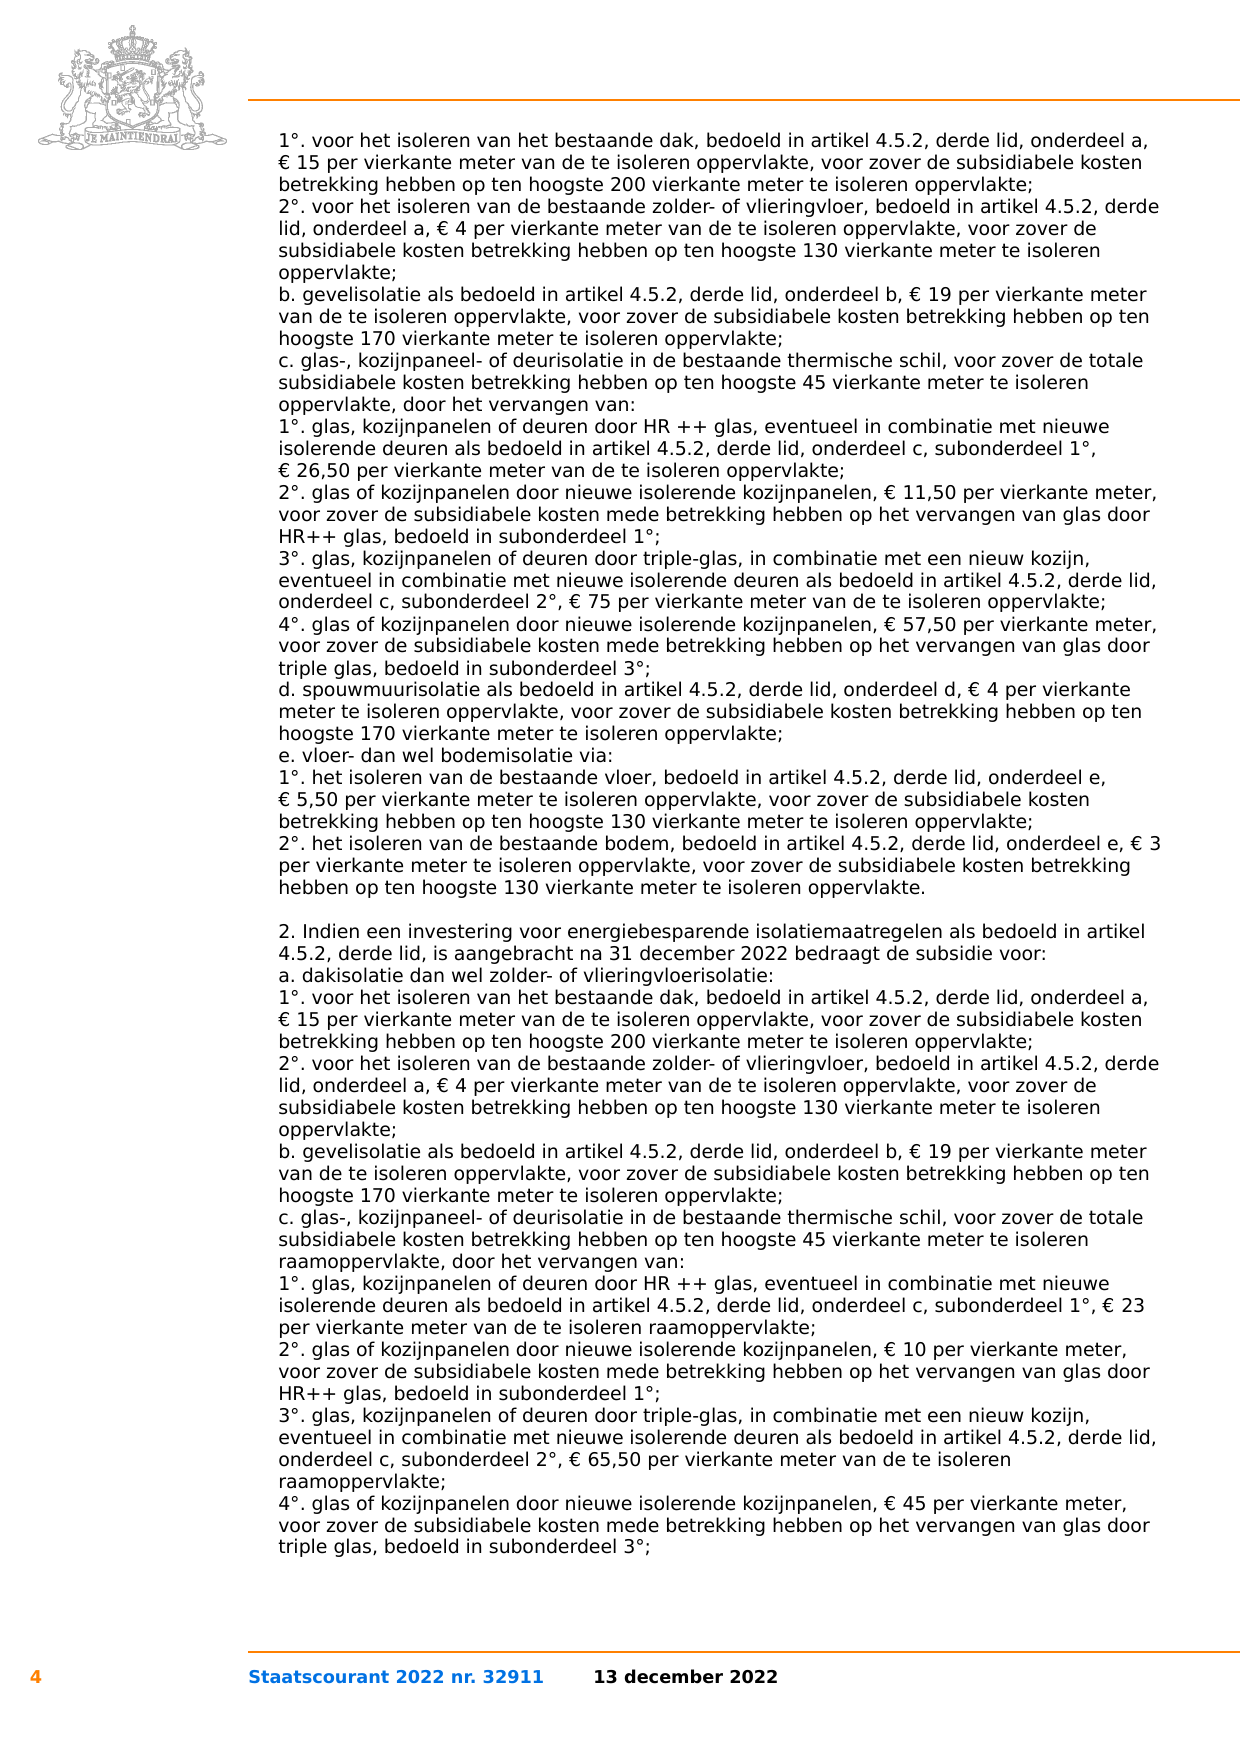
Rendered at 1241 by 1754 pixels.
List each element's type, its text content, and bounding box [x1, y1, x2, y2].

text c. glas-, kozijnpaneel- of deurisolatie in de bestaande thermische schil, voor zover de totale subsidiabele kosten betrekking hebben op ten hoogste 45 vierkante meter te isoleren oppervlakte, door het vervangen van: [278, 350, 1163, 416]
text 2°. glas of kozijnpanelen door nieuwe isolerende kozijnpanelen, € 10 per vierkante meter, voor zover de subsidiabele kosten mede betrekking hebben op het vervangen van glas door HR++ glas, bedoeld in subonderdeel 1°; [278, 1339, 1163, 1404]
text 1°. het isoleren van de bestaande vloer, bedoeld in artikel 4.5.2, derde lid, onderdeel e, € 5,50 per vierkante meter te isoleren oppervlakte, voor zover de subsidiabele kosten betrekking hebben op ten hoogste 130 vierkante meter te isoleren oppervlakte; [278, 767, 1163, 833]
text c. glas-, kozijnpaneel- of deurisolatie in de bestaande thermische schil, voor zover de totale subsidiabele kosten betrekking hebben op ten hoogste 45 vierkante meter te isoleren raamoppervlakte, door het vervangen van: [278, 1207, 1163, 1273]
text 2°. het isoleren van de bestaande bodem, bedoeld in artikel 4.5.2, derde lid, onderdeel e, € 3 per vierkante meter te isoleren oppervlakte, voor zover de subsidiabele kosten betrekking hebben op ten hoogste 130 vierkante meter te isoleren oppervlakte. [278, 833, 1163, 899]
text 3°. glas, kozijnpanelen of deuren door triple-glas, in combinatie met een nieuw kozijn, eventueel in combinatie met nieuwe isolerende deuren als bedoeld in artikel 4.5.2, derde lid, onderdeel c, subonderdeel 2°, € 65,50 per vierkante meter van de te isoleren raamoppervlakte; [278, 1404, 1163, 1492]
text 1°. glas, kozijnpanelen of deuren door HR ++ glas, eventueel in combinatie met nieuwe isolerende deuren als bedoeld in artikel 4.5.2, derde lid, onderdeel c, subonderdeel 1°, € 23 per vierkante meter van de te isoleren raamoppervlakte; [278, 1273, 1163, 1339]
text b. gevelisolatie als bedoeld in artikel 4.5.2, derde lid, onderdeel b, € 19 per vierkante meter van de te isoleren oppervlakte, voor zover de subsidiabele kosten betrekking hebben op ten hoogste 170 vierkante meter te isoleren oppervlakte; [278, 284, 1163, 350]
text 2°. voor het isoleren van de bestaande zolder- of vlieringvloer, bedoeld in artikel 4.5.2, derde lid, onderdeel a, € 4 per vierkante meter van de te isoleren oppervlakte, voor zover de subsidiabele kosten betrekking hebben op ten hoogste 130 vierkante meter te isoleren oppervlakte; [278, 196, 1163, 284]
text 4°. glas of kozijnpanelen door nieuwe isolerende kozijnpanelen, € 57,50 per vierkante meter, voor zover de subsidiabele kosten mede betrekking hebben op het vervangen van glas door triple glas, bedoeld in subonderdeel 3°; [278, 613, 1163, 679]
text 2. Indien een investering voor energiebesparende isolatiemaatregelen als bedoeld in artikel 4.5.2, derde lid, is aangebracht na 31 december 2022 bedraagt de subsidie voor: [278, 921, 1163, 965]
text 2°. glas of kozijnpanelen door nieuwe isolerende kozijnpanelen, € 11,50 per vierkante meter, voor zover de subsidiabele kosten mede betrekking hebben op het vervangen van glas door HR++ glas, bedoeld in subonderdeel 1°; [278, 482, 1163, 547]
picture [38, 25, 227, 150]
text d. spouwmuurisolatie als bedoeld in artikel 4.5.2, derde lid, onderdeel d, € 4 per vierkante meter te isoleren oppervlakte, voor zover de subsidiabele kosten betrekking hebben op ten hoogste 170 vierkante meter te isoleren oppervlakte; [278, 679, 1163, 745]
text 1°. voor het isoleren van het bestaande dak, bedoeld in artikel 4.5.2, derde lid, onderdeel a, € 15 per vierkante meter van de te isoleren oppervlakte, voor zover de subsidiabele kosten betrekking hebben op ten hoogste 200 vierkante meter te isoleren oppervlakte; [278, 987, 1163, 1053]
text 1°. glas, kozijnpanelen of deuren door HR ++ glas, eventueel in combinatie met nieuwe isolerende deuren als bedoeld in artikel 4.5.2, derde lid, onderdeel c, subonderdeel 1°, € 26,50 per vierkante meter van de te isoleren oppervlakte; [278, 416, 1163, 482]
text 3°. glas, kozijnpanelen of deuren door triple-glas, in combinatie met een nieuw kozijn, eventueel in combinatie met nieuwe isolerende deuren als bedoeld in artikel 4.5.2, derde lid, onderdeel c, subonderdeel 2°, € 75 per vierkante meter van de te isoleren oppervlakte; [278, 547, 1163, 613]
text a. dakisolatie dan wel zolder- of vlieringvloerisolatie: [278, 965, 1163, 987]
text 2°. voor het isoleren van de bestaande zolder- of vlieringvloer, bedoeld in artikel 4.5.2, derde lid, onderdeel a, € 4 per vierkante meter van de te isoleren oppervlakte, voor zover de subsidiabele kosten betrekking hebben op ten hoogste 130 vierkante meter te isoleren oppervlakte; [278, 1053, 1163, 1141]
text e. vloer- dan wel bodemisolatie via: [278, 745, 1163, 767]
text 4°. glas of kozijnpanelen door nieuwe isolerende kozijnpanelen, € 45 per vierkante meter, voor zover de subsidiabele kosten mede betrekking hebben op het vervangen van glas door triple glas, bedoeld in subonderdeel 3°; [278, 1492, 1163, 1558]
text 1°. voor het isoleren van het bestaande dak, bedoeld in artikel 4.5.2, derde lid, onderdeel a, € 15 per vierkante meter van de te isoleren oppervlakte, voor zover de subsidiabele kosten betrekking hebben op ten hoogste 200 vierkante meter te isoleren oppervlakte; [278, 130, 1163, 196]
text b. gevelisolatie als bedoeld in artikel 4.5.2, derde lid, onderdeel b, € 19 per vierkante meter van de te isoleren oppervlakte, voor zover de subsidiabele kosten betrekking hebben op ten hoogste 170 vierkante meter te isoleren oppervlakte; [278, 1141, 1163, 1207]
